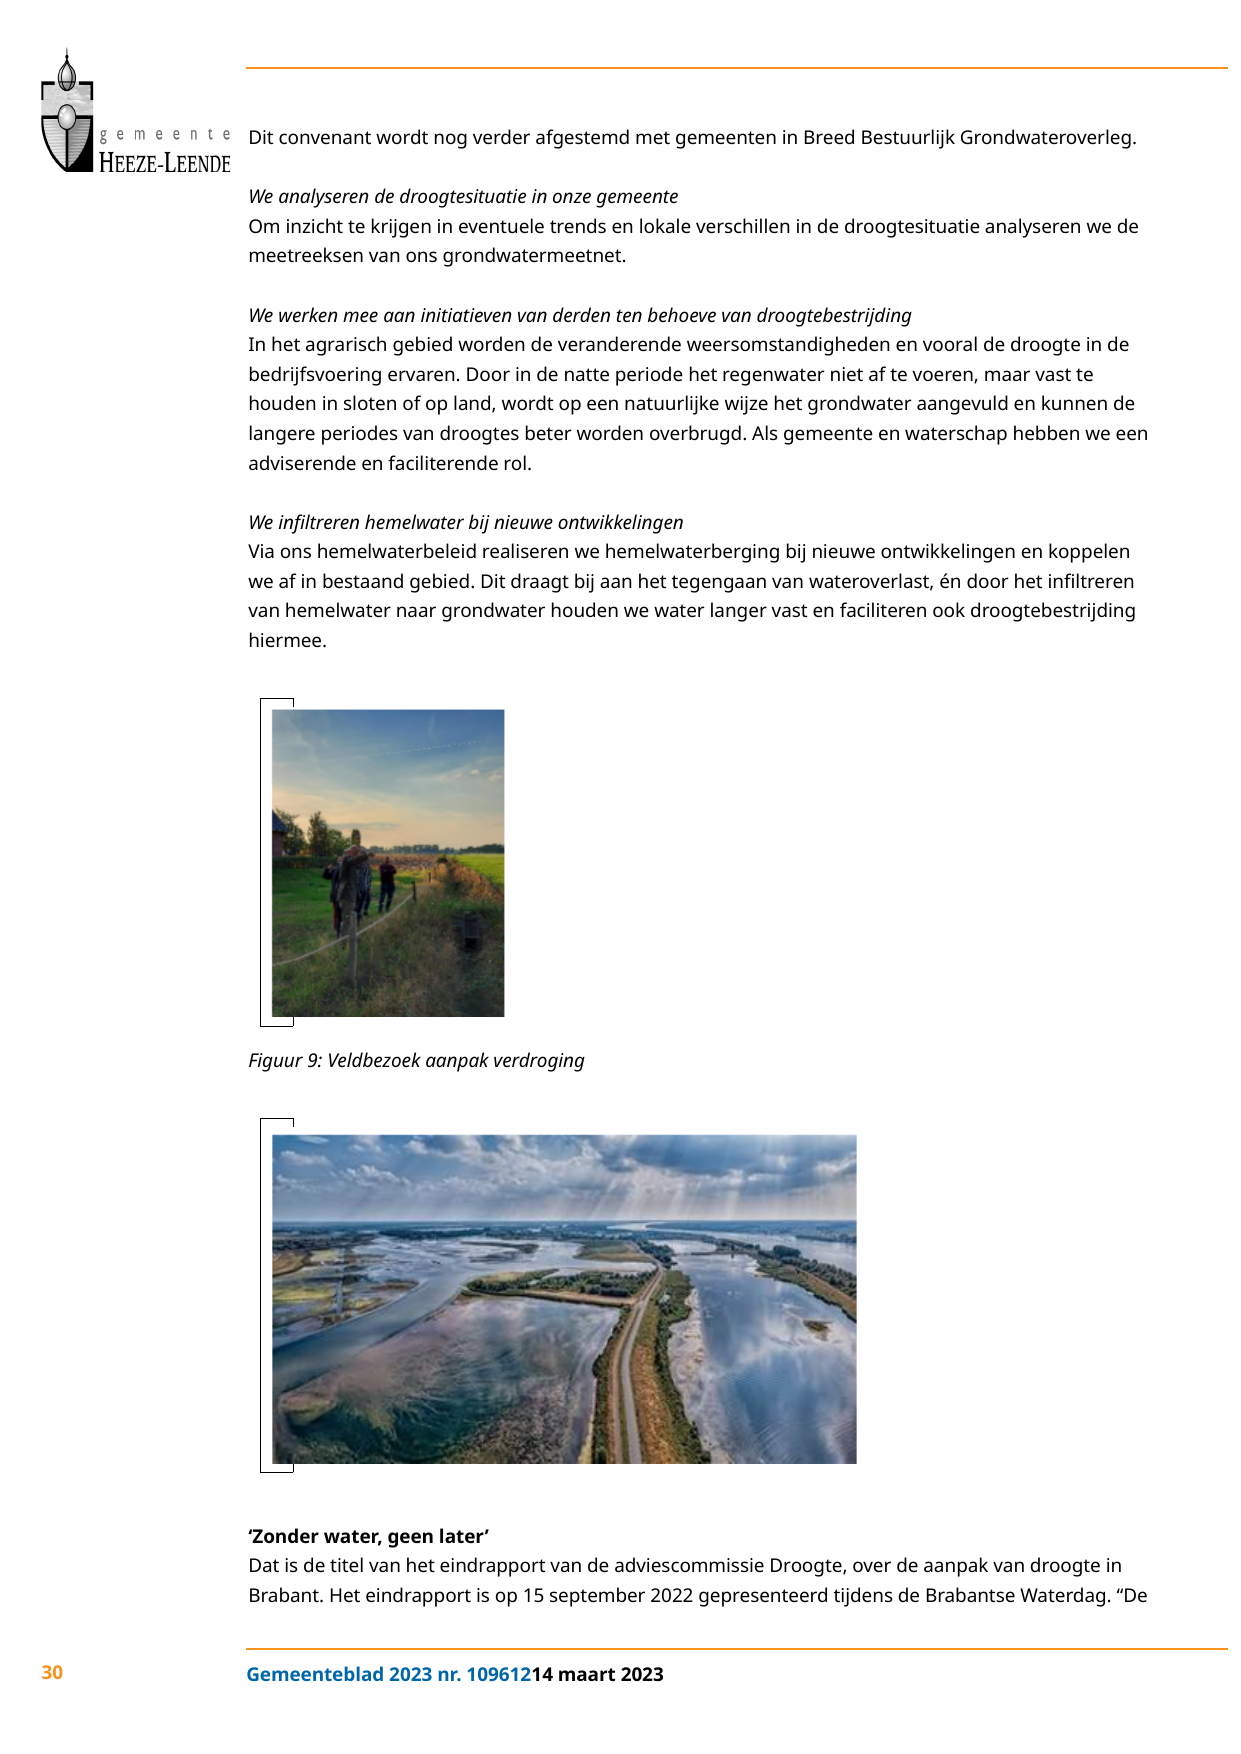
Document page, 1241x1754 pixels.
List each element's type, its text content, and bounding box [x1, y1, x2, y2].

text We werken mee aan initiatieven van derden ten behoeve van droogtebestrijding [248, 302, 1152, 328]
text Om inzicht te krijgen in eventuele trends en lokale verschillen in de droogtesituatie analyseren we de meetreeksen van ons grondwatermeetnet. [248, 213, 1152, 268]
picture [268, 707, 505, 1017]
picture [268, 1127, 860, 1464]
text In het agrarisch gebied worden de veranderende weersomstandigheden en vooral de droogte in de bedrijfsvoering ervaren. Door in de natte periode het regenwater niet af te voeren, maar vast te houden in sloten of op land, wordt op een natuurlijke wijze het grondwater aangevuld en kunnen de langere periodes van droogtes beter worden overbrugd. Als gemeente en waterschap hebben we een adviserende en faciliterende rol. [248, 331, 1152, 476]
picture [41, 47, 231, 172]
text Dit convenant wordt nog verder afgestemd met gemeenten in Breed Bestuurlijk Grondwateroverleg. [248, 124, 1152, 150]
text Figuur 9: Veldbezoek aanpak verdroging [248, 1047, 1152, 1073]
text ‘Zonder water, geen later’ [248, 1523, 1152, 1549]
text Via ons hemelwaterbeleid realiseren we hemelwaterberging bij nieuwe ontwikkelingen en koppelen we af in bestaand gebied. Dit draagt bij aan het tegengaan van wateroverlast, én door het infiltreren van hemelwater naar grondwater houden we water langer vast en faciliteren ook droogtebestrijding hiermee. [248, 538, 1152, 653]
text We analyseren de droogtesituatie in onze gemeente [248, 183, 1152, 209]
text We infiltreren hemelwater bij nieuwe ontwikkelingen [248, 509, 1152, 535]
text Dat is de titel van het eindrapport van de adviescommissie Droogte, over de aanpak van droogte in Brabant. Het eindrapport is op 15 september 2022 gepresenteerd tijdens de Brabantse Waterdag. “De [248, 1553, 1152, 1608]
